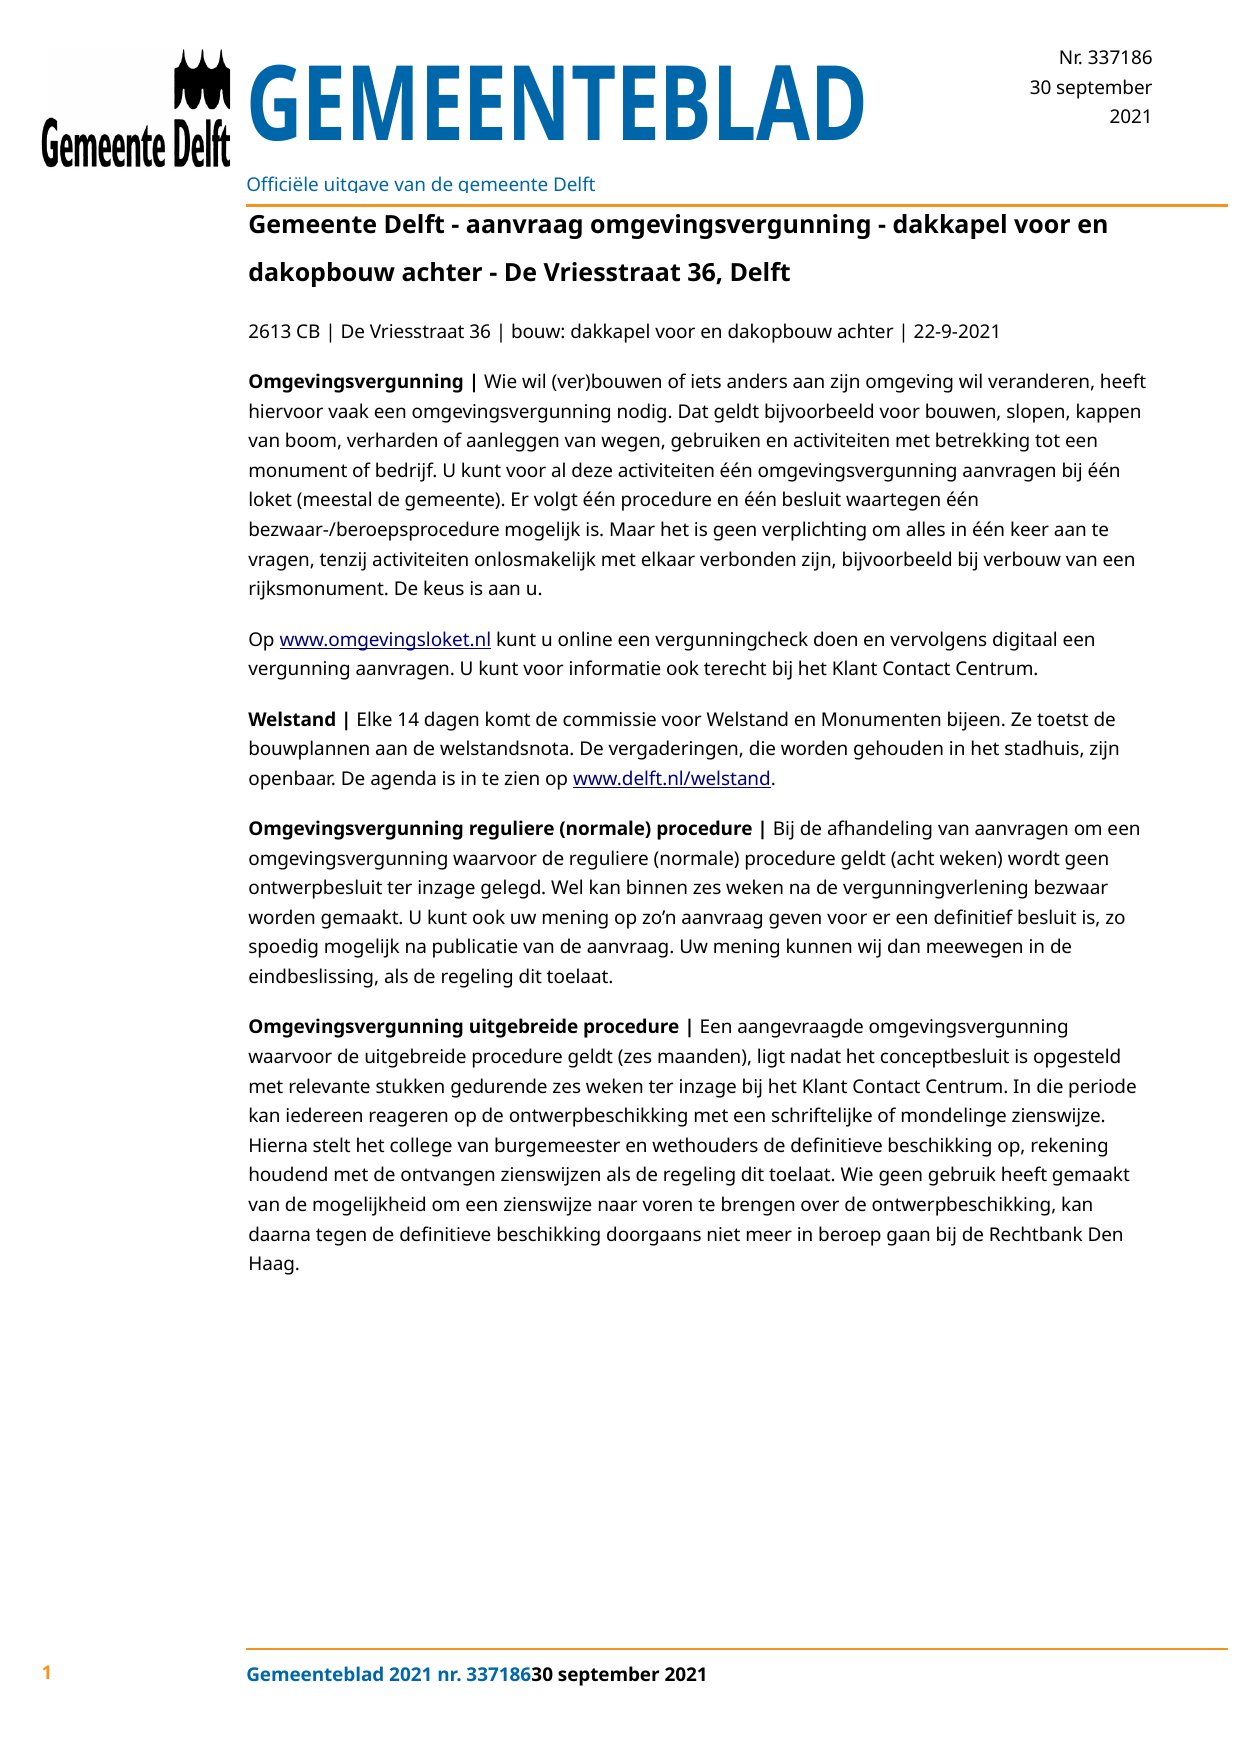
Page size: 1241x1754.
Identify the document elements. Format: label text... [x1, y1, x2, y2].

text Op www.omgevingsloket.nl kunt u online een vergunningcheck doen en vervolgens digitaal een vergunning aanvragen. U kunt voor informatie ook terecht bij het Klant Contact Centrum. [248, 626, 1152, 681]
text Omgevingsvergunning reguliere (normale) procedure | Bij de afhandeling van aanvragen om een omgevingsvergunning waarvoor de reguliere (normale) procedure geldt (acht weken) wordt geen ontwerpbesluit ter inzage gelegd. Wel kan binnen zes weken na de vergunningverlening bezwaar worden gemaakt. U kunt ook uw mening op zo’n aanvraag geven voor er een definitief besluit is, zo spoedig mogelijk na publicatie van de aanvraag. Uw mening kunnen wij dan meewegen in de eindbeslissing, als de regeling dit toelaat. [248, 815, 1152, 989]
picture [41, 47, 231, 172]
text 2613 CB | De Vriesstraat 36 | bouw: dakkapel voor en dakopbouw achter | 22-9-2021 [248, 318, 1152, 344]
text Omgevingsvergunning uitgebreide procedure | Een aangevraagde omgevingsvergunning waarvoor de uitgebreide procedure geldt (zes maanden), ligt nadat het conceptbesluit is opgesteld met relevante stukken gedurende zes weken ter inzage bij het Klant Contact Centrum. In die periode kan iedereen reageren op de ontwerpbeschikking met een schriftelijke of mondelinge zienswijze. Hierna stelt het college van burgemeester en wethouders de definitieve beschikking op, rekening houdend met de ontvangen zienswijzen als de regeling dit toelaat. Wie geen gebruik heeft gemaakt van de mogelijkheid om een zienswijze naar voren te brengen over de ontwerpbeschikking, kan daarna tegen de definitieve beschikking doorgaans niet meer in beroep gaan bij de Rechtbank Den Haag. [248, 1014, 1152, 1276]
text Gemeente Delft - aanvraag omgevingsvergunning - dakkapel voor en dakopbouw achter - De Vriesstraat 36, Delft [248, 207, 1152, 288]
text Welstand | Elke 14 dagen komt de commissie voor Welstand en Monumenten bijeen. Ze toetst de bouwplannen aan de welstandsnota. De vergaderingen, die worden gehouden in het stadhuis, zijn openbaar. De agenda is in te zien op www.delft.nl/welstand. [248, 706, 1152, 791]
text Omgevingsvergunning | Wie wil (ver)bouwen of iets anders aan zijn omgeving wil veranderen, heeft hiervoor vaak een omgevingsvergunning nodig. Dat geldt bijvoorbeeld voor bouwen, slopen, kappen van boom, verharden of aanleggen van wegen, gebruiken en activiteiten met betrekking tot een monument of bedrijf. U kunt voor al deze activiteiten één omgevingsvergunning aanvragen bij één loket (meestal de gemeente). Er volgt één procedure en één besluit waartegen één bezwaar-/beroepsprocedure mogelijk is. Maar het is geen verplichting om alles in één keer aan te vragen, tenzij activiteiten onlosmakelijk met elkaar verbonden zijn, bijvoorbeeld bij verbouw van een rijksmonument. De keus is aan u. [248, 368, 1152, 601]
